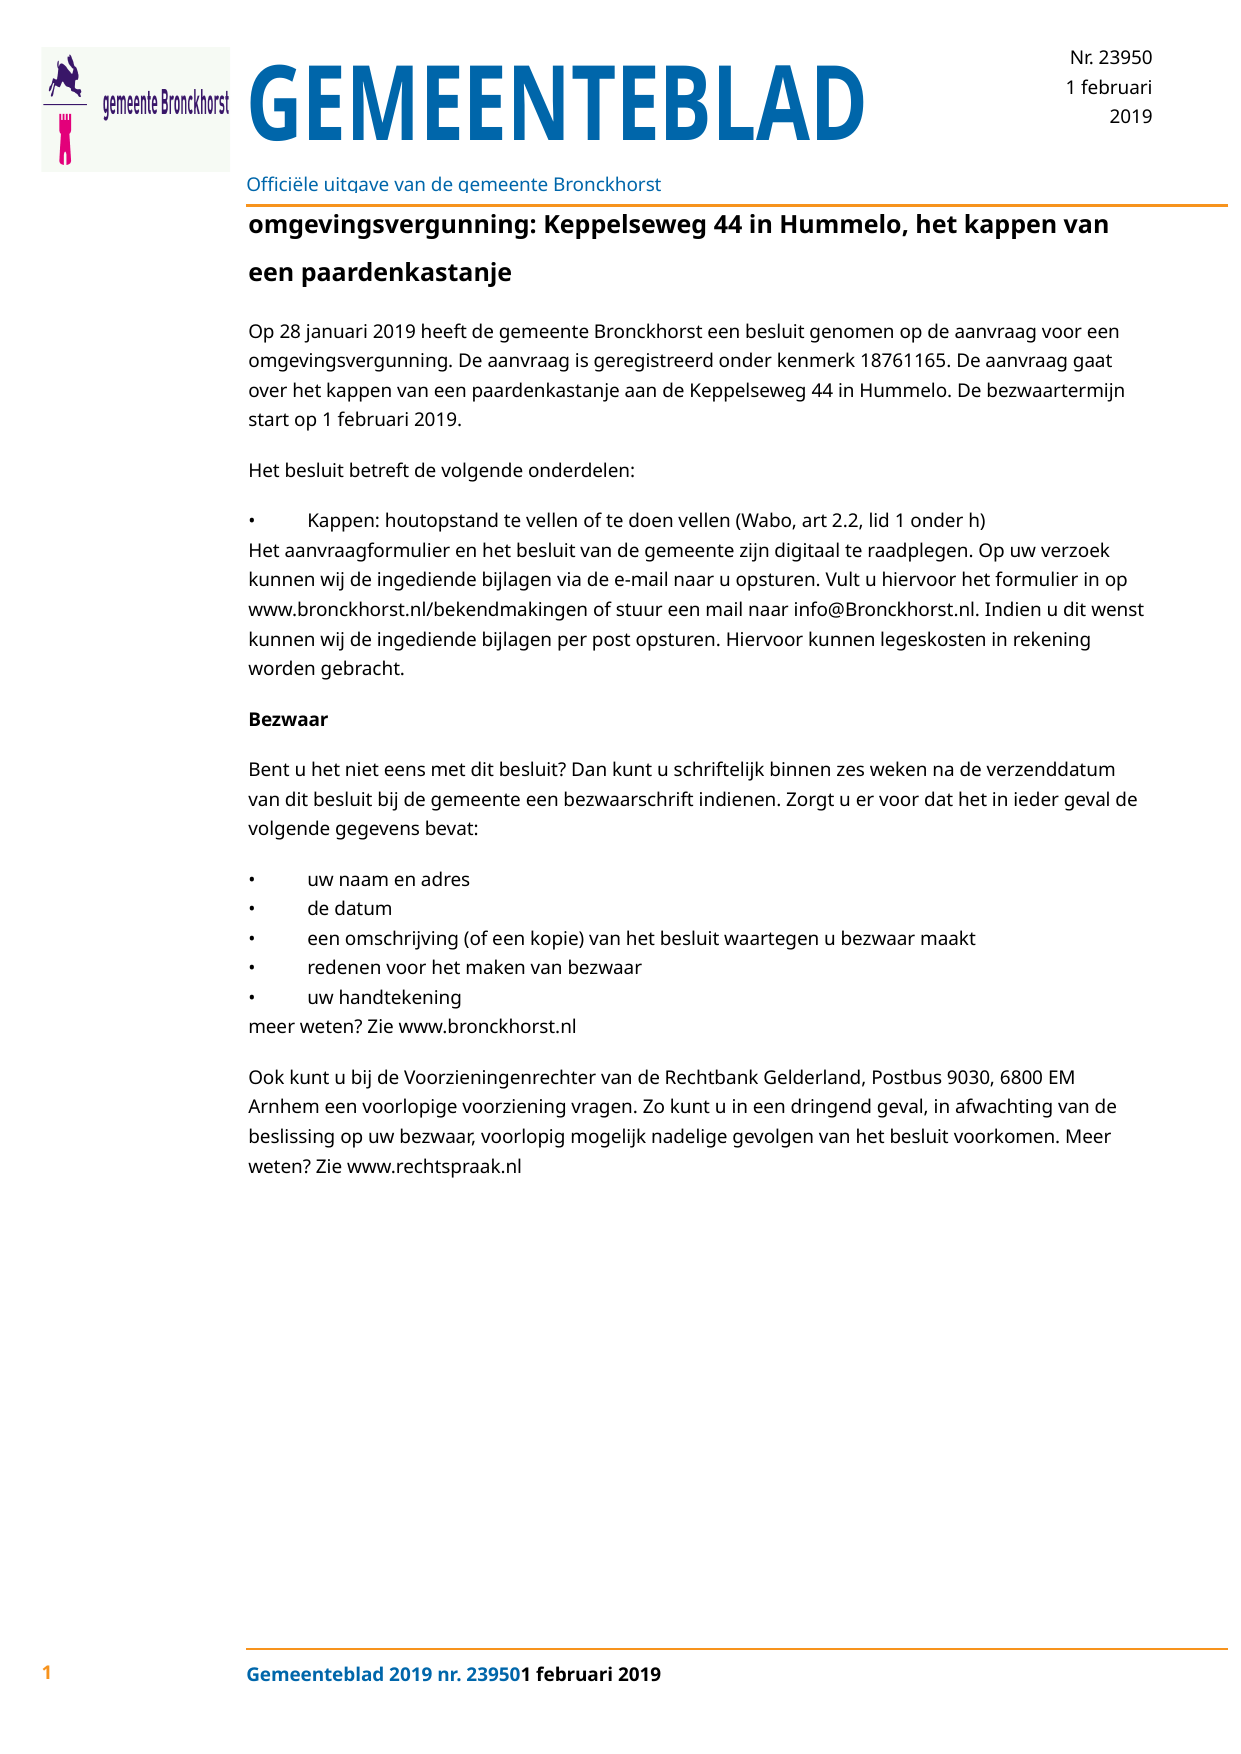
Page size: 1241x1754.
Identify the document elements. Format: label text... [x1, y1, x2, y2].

list Kappen: houtopstand te vellen of te doen vellen (Wabo, art 2.2, lid 1 onder h) [248, 507, 1152, 533]
list redenen voor het maken van bezwaar [248, 954, 1152, 980]
text meer weten? Zie www.bronckhorst.nl [248, 1014, 1152, 1039]
list uw handtekening [248, 984, 1152, 1010]
list de datum [248, 895, 1152, 921]
text omgevingsvergunning: Keppelseweg 44 in Hummelo, het kappen van een paardenkastanje [248, 207, 1152, 288]
text Ook kunt u bij de Voorzieningenrechter van de Rechtbank Gelderland, Postbus 9030, 6800 EM Arnhem een voorlopige voorziening vragen. Zo kunt u in een dringend geval, in afwachting van de beslissing op uw bezwaar, voorlopig mogelijk nadelige gevolgen van het besluit voorkomen. Meer weten? Zie www.rechtspraak.nl [248, 1064, 1152, 1179]
list uw naam en adres [248, 866, 1152, 892]
text Het aanvraagformulier en het besluit van de gemeente zijn digitaal te raadplegen. Op uw verzoek kunnen wij de ingediende bijlagen via de e-mail naar u opsturen. Vult u hiervoor het formulier in op www.bronckhorst.nl/bekendmakingen of stuur een mail naar info@Bronckhorst.nl. Indien u dit wenst kunnen wij de ingediende bijlagen per post opsturen. Hiervoor kunnen legeskosten in rekening worden gebracht. [248, 537, 1152, 681]
text Bent u het niet eens met dit besluit? Dan kunt u schriftelijk binnen zes weken na de verzenddatum van dit besluit bij de gemeente een bezwaarschrift indienen. Zorgt u er voor dat het in ieder geval de volgende gegevens bevat: [248, 756, 1152, 841]
text Bezwaar [248, 706, 1152, 732]
text Op 28 januari 2019 heeft de gemeente Bronckhorst een besluit genomen op de aanvraag voor een omgevingsvergunning. De aanvraag is geregistreerd onder kenmerk 18761165. De aanvraag gaat over het kappen van een paardenkastanje aan de Keppelseweg 44 in Hummelo. De bezwaartermijn start op 1 februari 2019. [248, 318, 1152, 432]
text Het besluit betreft de volgende onderdelen: [248, 457, 1152, 483]
list een omschrijving (of een kopie) van het besluit waartegen u bezwaar maakt [248, 925, 1152, 951]
picture [41, 47, 231, 172]
